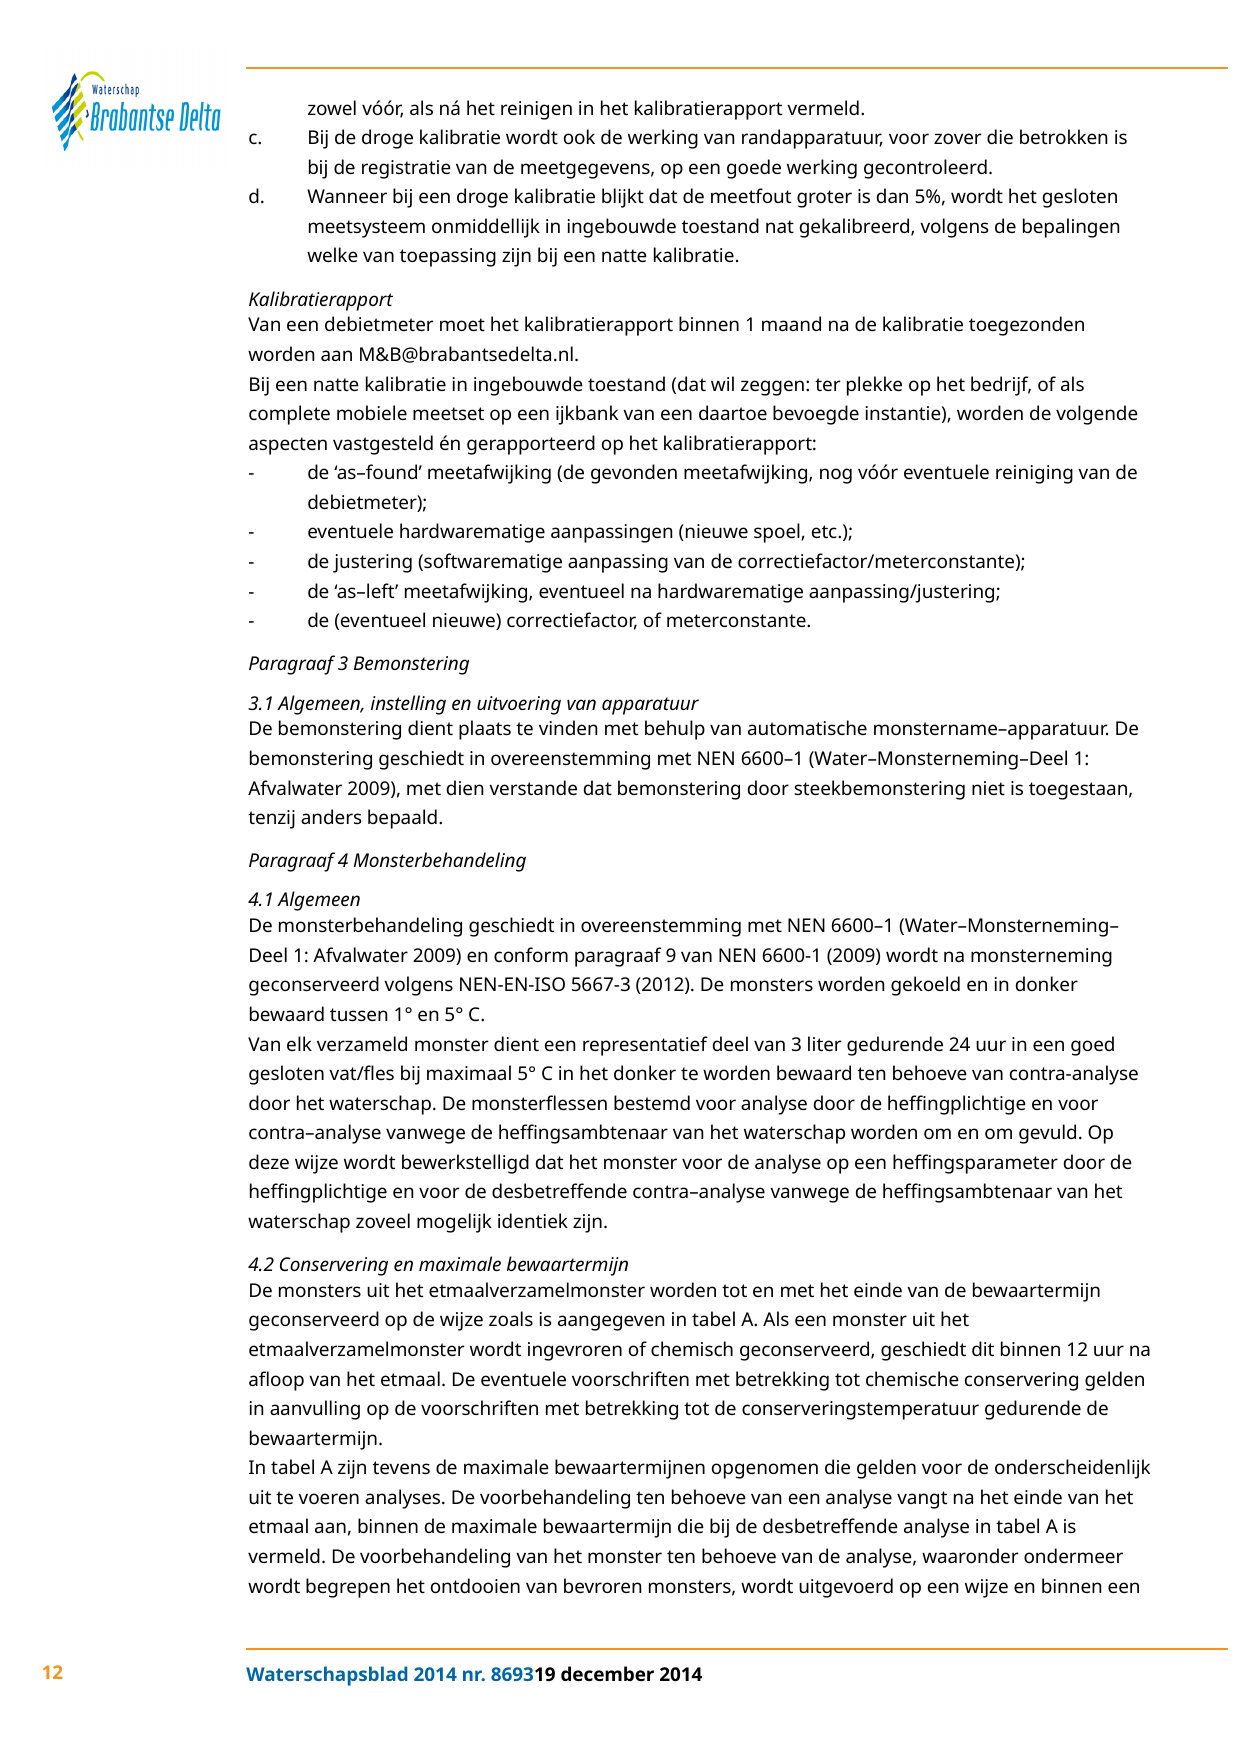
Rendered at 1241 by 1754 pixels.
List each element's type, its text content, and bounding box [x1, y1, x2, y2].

text Paragraaf 3 Bemonstering [248, 651, 1152, 676]
text De monsterbehandeling geschiedt in overeenstemming met NEN 6600–1 (Water–Monsterneming–Deel 1: Afvalwater 2009) en conform paragraaf 9 van NEN 6600-1 (2009) wordt na monsterneming geconserveerd volgens NEN-EN-ISO 5667-3 (2012). De monsters worden gekoeld en in donker bewaard tussen 1° en 5° C. [248, 912, 1152, 1027]
text In tabel A zijn tevens de maximale bewaartermijnen opgenomen die gelden voor de onderscheidenlijk [248, 1454, 1152, 1480]
text 4.2 Conservering en maximale bewaartermijn [248, 1251, 1152, 1277]
text 4.1 Algemeen [248, 887, 1152, 912]
list de ‘as–left’ meetafwijking, eventueel na hardwarematige aanpassing/justering; [248, 578, 1152, 603]
list eventuele hardwarematige aanpassingen (nieuwe spoel, etc.); [248, 519, 1152, 544]
text Van elk verzameld monster dient een representatief deel van 3 liter gedurende 24 uur in een goed gesloten vat/fles bij maximaal 5° C in het donker te worden bewaard ten behoeve van contra-analyse door het waterschap. De monsterflessen bestemd voor analyse door de heffingplichtige en voor contra–analyse vanwege de heffingsambtenaar van het waterschap worden om en om gevuld. Op deze wijze wordt bewerkstelligd dat het monster voor de analyse op een heffingsparameter door de heffingplichtige en voor de desbetreffende contra–analyse vanwege de heffingsambtenaar van het waterschap zoveel mogelijk identiek zijn. [248, 1031, 1152, 1234]
list Bij de droge kalibratie wordt ook de werking van randapparatuur, voor zover die betrokken is bij de registratie van de meetgegevens, op een goede werking gecontroleerd. [248, 124, 1152, 180]
text De monsters uit het etmaalverzamelmonster worden tot en met het einde van de bewaartermijn geconserveerd op de wijze zoals is aangegeven in tabel A. Als een monster uit het etmaalverzamelmonster wordt ingevroren of chemisch geconserveerd, geschiedt dit binnen 12 uur na afloop van het etmaal. De eventuele voorschriften met betrekking tot chemische conservering gelden in aanvulling op de voorschriften met betrekking tot de conserveringstemperatuur gedurende de bewaartermijn. [248, 1277, 1152, 1451]
text Kalibratierapport [248, 286, 1152, 312]
text Bij een natte kalibratie in ingebouwde toestand (dat wil zeggen: ter plekke op het bedrijf, of als [248, 371, 1152, 396]
text 3.1 Algemeen, instelling en uitvoering van apparatuur [248, 690, 1152, 716]
list de justering (softwarematige aanpassing van de correctiefactor/meterconstante); [248, 548, 1152, 574]
text Paragraaf 4 Monsterbehandeling [248, 847, 1152, 873]
list de ‘as–found’ meetafwijking (de gevonden meetafwijking, nog vóór eventuele reiniging van de debietmeter); [248, 459, 1152, 515]
text Van een debietmeter moet het kalibratierapport binnen 1 maand na de kalibratie toegezonden worden aan M&B@brabantsedelta.nl. [248, 312, 1152, 367]
picture [41, 47, 231, 172]
list de (eventueel nieuwe) correctiefactor, of meterconstante. [248, 607, 1152, 633]
text complete mobiele meetset op een ijkbank van een daartoe bevoegde instantie), worden de volgende aspecten vastgesteld én gerapporteerd op het kalibratierapport: [248, 400, 1152, 456]
list zowel vóór, als ná het reinigen in het kalibratierapport vermeld. [248, 95, 1152, 121]
list Wanneer bij een droge kalibratie blijkt dat de meetfout groter is dan 5%, wordt het gesloten meetsysteem onmiddellijk in ingebouwde toestand nat gekalibreerd, volgens de bepalingen welke van toepassing zijn bij een natte kalibratie. [248, 183, 1152, 268]
text uit te voeren analyses. De voorbehandeling ten behoeve van een analyse vangt na het einde van het etmaal aan, binnen de maximale bewaartermijn die bij de desbetreffende analyse in tabel A is vermeld. De voorbehandeling van het monster ten behoeve van de analyse, waaronder ondermeer wordt begrepen het ontdooien van bevroren monsters, wordt uitgevoerd op een wijze en binnen een [248, 1484, 1152, 1599]
text De bemonstering dient plaats te vinden met behulp van automatische monstername–apparatuur. De bemonstering geschiedt in overeenstemming met NEN 6600–1 (Water–Monsterneming–Deel 1: Afvalwater 2009), met dien verstande dat bemonstering door steekbemonstering niet is toegestaan, tenzij anders bepaald. [248, 716, 1152, 830]
